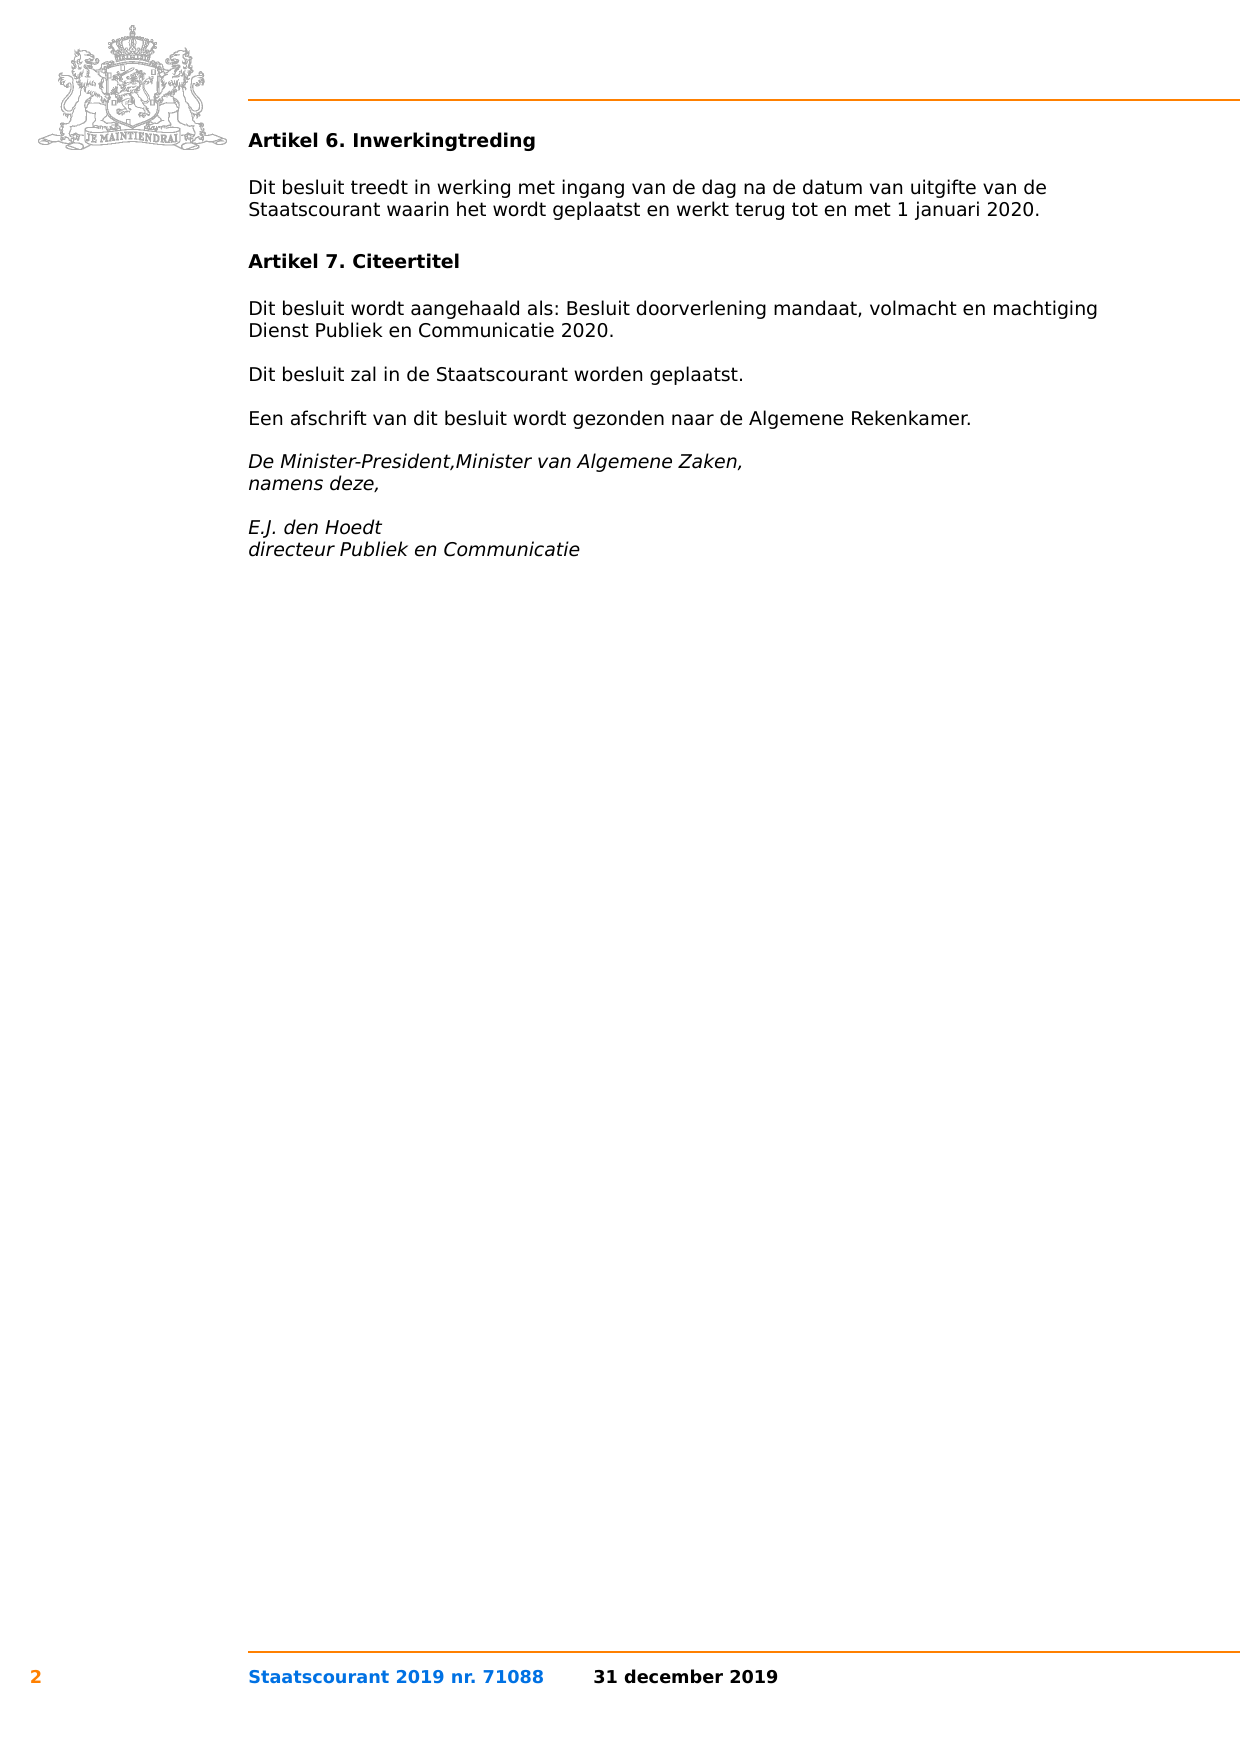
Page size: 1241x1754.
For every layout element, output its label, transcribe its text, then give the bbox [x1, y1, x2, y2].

text Dit besluit treedt in werking met ingang van de dag na de datum van uitgifte van de Staatscourant waarin het wordt geplaatst en werkt terug tot en met 1 januari 2020. [248, 177, 1163, 221]
text Dit besluit zal in de Staatscourant worden geplaatst. [248, 364, 1163, 386]
text Dit besluit wordt aangehaald als: Besluit doorverlening mandaat, volmacht en machtiging Dienst Publiek en Communicatie 2020. [248, 298, 1163, 342]
text De Minister-President,Minister van Algemene Zaken, namens deze, E.J. den Hoedt directeur Publiek en Communicatie [248, 451, 1163, 561]
subtitle Artikel 7. Citeertitel [248, 251, 1163, 273]
subtitle Artikel 6. Inwerkingtreding [248, 130, 1163, 152]
text Een afschrift van dit besluit wordt gezonden naar de Algemene Rekenkamer. [248, 407, 1163, 429]
picture [38, 25, 227, 150]
